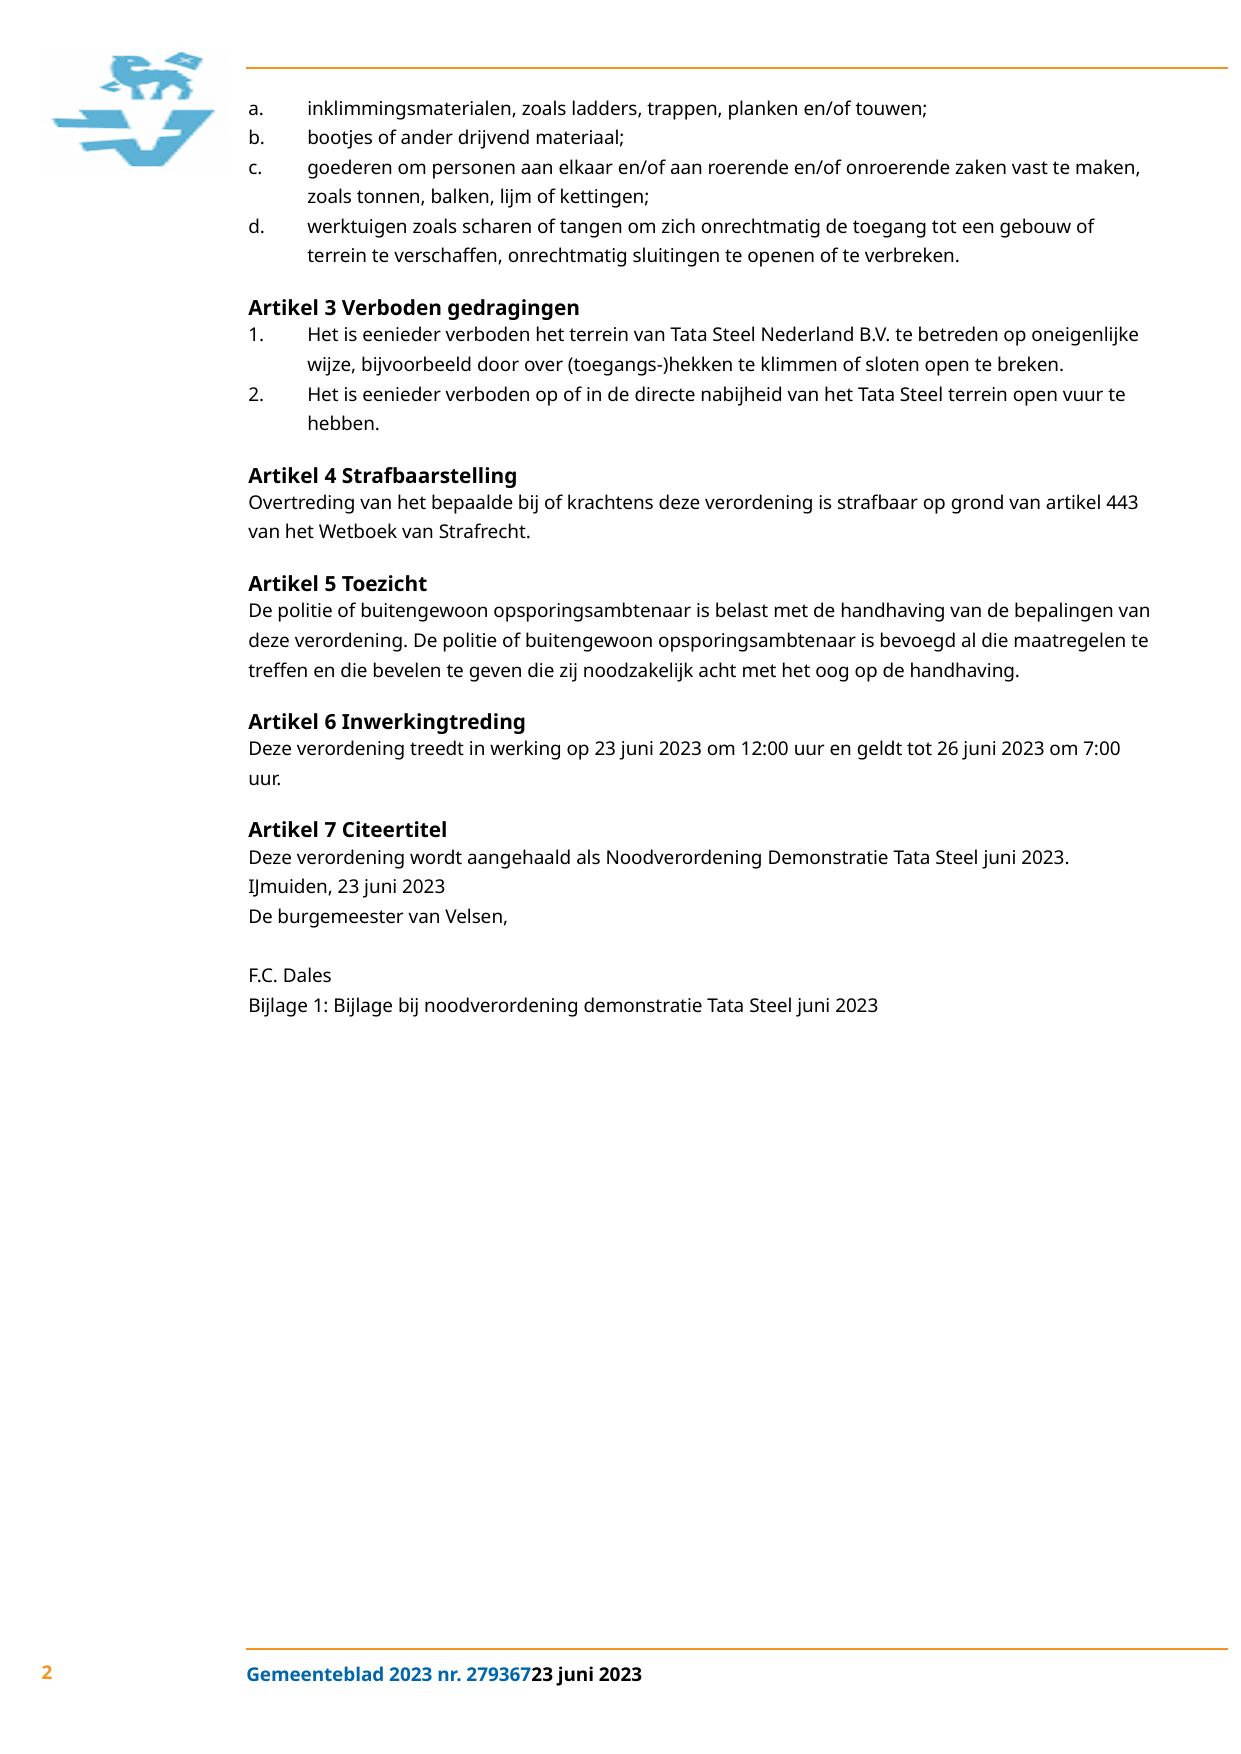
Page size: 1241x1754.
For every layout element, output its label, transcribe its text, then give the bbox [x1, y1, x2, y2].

text Overtreding van het bepaalde bij of krachtens deze verordening is strafbaar op grond van artikel 443 van het Wetboek van Strafrecht. [248, 489, 1152, 544]
list inklimmingsmaterialen, zoals ladders, trappen, planken en/of touwen; [248, 95, 1152, 121]
text Artikel 6 Inwerkingtreding [248, 707, 1152, 736]
text Bijlage 1: Bijlage bij noodverordening demonstratie Tata Steel juni 2023 [248, 992, 1152, 1018]
text Artikel 7 Citeertitel [248, 816, 1152, 844]
list Het is eenieder verboden op of in de directe nabijheid van het Tata Steel terrein open vuur te hebben. [248, 381, 1152, 436]
text Deze verordening treedt in werking op 23 juni 2023 om 12:00 uur en geldt tot 26 juni 2023 om 7:00 uur. [248, 736, 1152, 791]
text Artikel 3 Verboden gedragingen [248, 293, 1152, 322]
list werktuigen zoals scharen of tangen om zich onrechtmatig de toegang tot een gebouw of terrein te verschaffen, onrechtmatig sluitingen te openen of te verbreken. [248, 213, 1152, 268]
list bootjes of ander drijvend materiaal; [248, 124, 1152, 150]
list Het is eenieder verboden het terrein van Tata Steel Nederland B.V. te betreden op oneigenlijke wijze, bijvoorbeeld door over (toegangs-)hekken te klimmen of sloten open te breken. [248, 322, 1152, 377]
text Artikel 5 Toezicht [248, 569, 1152, 598]
text Deze verordening wordt aangehaald als Noodverordening Demonstratie Tata Steel juni 2023. [248, 844, 1152, 870]
text De burgemeester van Velsen, [248, 903, 1152, 929]
list goederen om personen aan elkaar en/of aan roerende en/of onroerende zaken vast te maken, zoals tonnen, balken, lijm of kettingen; [248, 154, 1152, 209]
text De politie of buitengewoon opsporingsambtenaar is belast met de handhaving van de bepalingen van deze verordening. De politie of buitengewoon opsporingsambtenaar is bevoegd al die maatregelen te treffen en die bevelen te geven die zij noodzakelijk acht met het oog op de handhaving. [248, 598, 1152, 682]
text F.C. Dales [248, 962, 1152, 988]
text Artikel 4 Strafbaarstelling [248, 461, 1152, 489]
text IJmuiden, 23 juni 2023 [248, 874, 1152, 899]
picture [41, 47, 231, 172]
